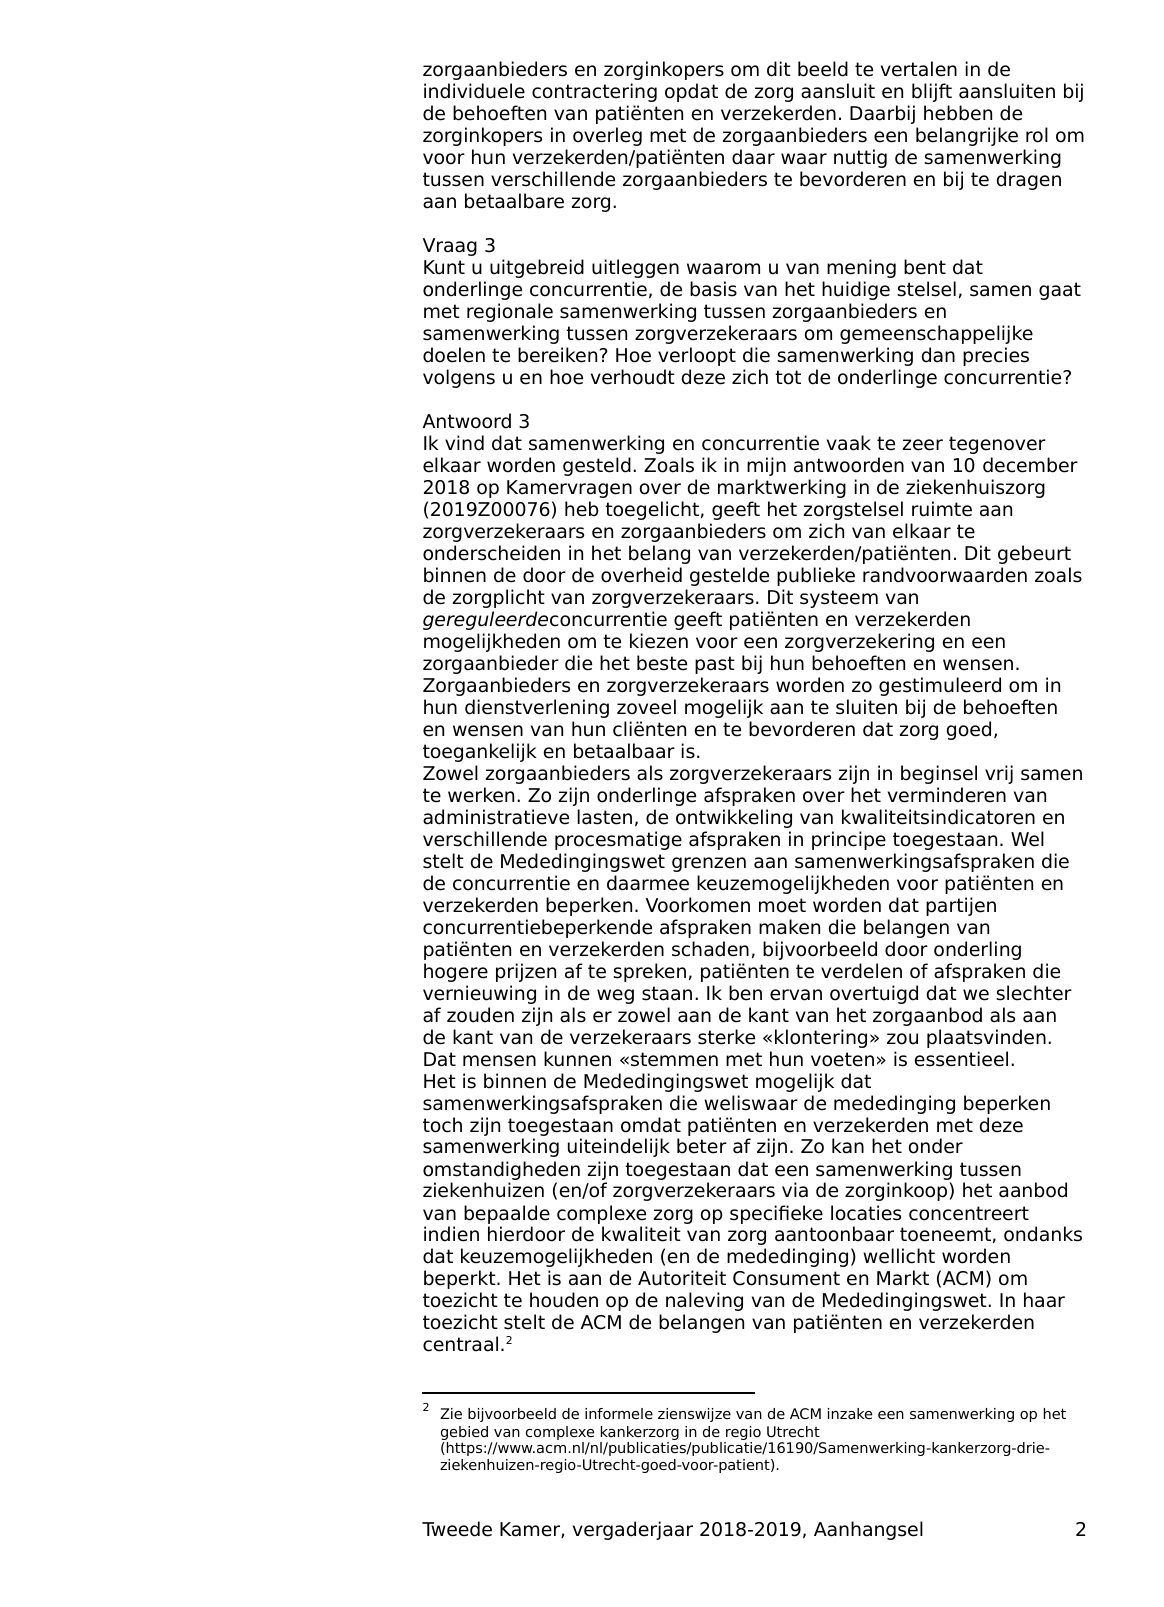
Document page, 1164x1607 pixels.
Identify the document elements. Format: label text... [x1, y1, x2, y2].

text Antwoord 3 [422, 411, 1087, 433]
text Het is binnen de Mededingingswet mogelijk dat samenwerkingsafspraken die weliswaar de mededinging beperken toch zijn toegestaan omdat patiënten en verzekerden met deze samenwerking uiteindelijk beter af zijn. Zo kan het onder omstandigheden zijn toegestaan dat een samenwerking tussen ziekenhuizen (en/of zorgverzekeraars via de zorginkoop) het aanbod van bepaalde complexe zorg op specifieke locaties concentreert indien hierdoor de kwaliteit van zorg aantoonbaar toeneemt, ondanks dat keuzemogelijkheden (en de mededinging) wellicht worden beperkt. Het is aan de Autoriteit Consument en Markt (ACM) om toezicht te houden op de naleving van de Mededingingswet. In haar toezicht stelt de ACM de belangen van patiënten en verzekerden centraal. [422, 1071, 1087, 1356]
text Ik vind dat samenwerking en concurrentie vaak te zeer tegenover elkaar worden gesteld. Zoals ik in mijn antwoorden van 10 december 2018 op Kamervragen over de marktwerking in de ziekenhuiszorg (2019Z00076) heb toegelicht, geeft het zorgstelsel ruimte aan zorgverzekeraars en zorgaanbieders om zich van elkaar te onderscheiden in het belang van verzekerden/patiënten. Dit gebeurt binnen de door de overheid gestelde publieke randvoorwaarden zoals de zorgplicht van zorgverzekeraars. Dit systeem van gereguleerdeconcurrentie geeft patiënten en verzekerden mogelijkheden om te kiezen voor een zorgverzekering en een zorgaanbieder die het beste past bij hun behoeften en wensen. Zorgaanbieders en zorgverzekeraars worden zo gestimuleerd om in hun dienstverlening zoveel mogelijk aan te sluiten bij de behoeften en wensen van hun cliënten en te bevorderen dat zorg goed, toegankelijk en betaalbaar is. [422, 433, 1087, 763]
text zorgaanbieders en zorginkopers om dit beeld te vertalen in de individuele contractering opdat de zorg aansluit en blijft aansluiten bij de behoeften van patiënten en verzekerden. Daarbij hebben de zorginkopers in overleg met de zorgaanbieders een belangrijke rol om voor hun verzekerden/patiënten daar waar nuttig de samenwerking tussen verschillende zorgaanbieders te bevorderen en bij te dragen aan betaalbare zorg. [422, 59, 1087, 213]
text Zie bijvoorbeeld de informele zienswijze van de ACM inzake een samenwerking op het gebied van complexe kankerzorg in de regio Utrecht (https://www.acm.nl/nl/publicaties/publicatie/16190/Samenwerking-kankerzorg-drie-ziekenhuizen-regio-Utrecht-goed-voor-patient). [422, 1402, 1087, 1474]
text Kunt u uitgebreid uitleggen waarom u van mening bent dat onderlinge concurrentie, de basis van het huidige stelsel, samen gaat met regionale samenwerking tussen zorgaanbieders en samenwerking tussen zorgverzekeraars om gemeenschappelijke doelen te bereiken? Hoe verloopt die samenwerking dan precies volgens u en hoe verhoudt deze zich tot de onderlinge concurrentie? [422, 257, 1087, 389]
text Vraag 3 [422, 235, 1087, 257]
text Zowel zorgaanbieders als zorgverzekeraars zijn in beginsel vrij samen te werken. Zo zijn onderlinge afspraken over het verminderen van administratieve lasten, de ontwikkeling van kwaliteitsindicatoren en verschillende procesmatige afspraken in principe toegestaan. Wel stelt de Mededingingswet grenzen aan samenwerkingsafspraken die de concurrentie en daarmee keuzemogelijkheden voor patiënten en verzekerden beperken. Voorkomen moet worden dat partijen concurrentiebeperkende afspraken maken die belangen van patiënten en verzekerden schaden, bijvoorbeeld door onderling hogere prijzen af te spreken, patiënten te verdelen of afspraken die vernieuwing in de weg staan. Ik ben ervan overtuigd dat we slechter af zouden zijn als er zowel aan de kant van het zorgaanbod als aan de kant van de verzekeraars sterke «klontering» zou plaatsvinden. Dat mensen kunnen «stemmen met hun voeten» is essentieel. [422, 763, 1087, 1071]
